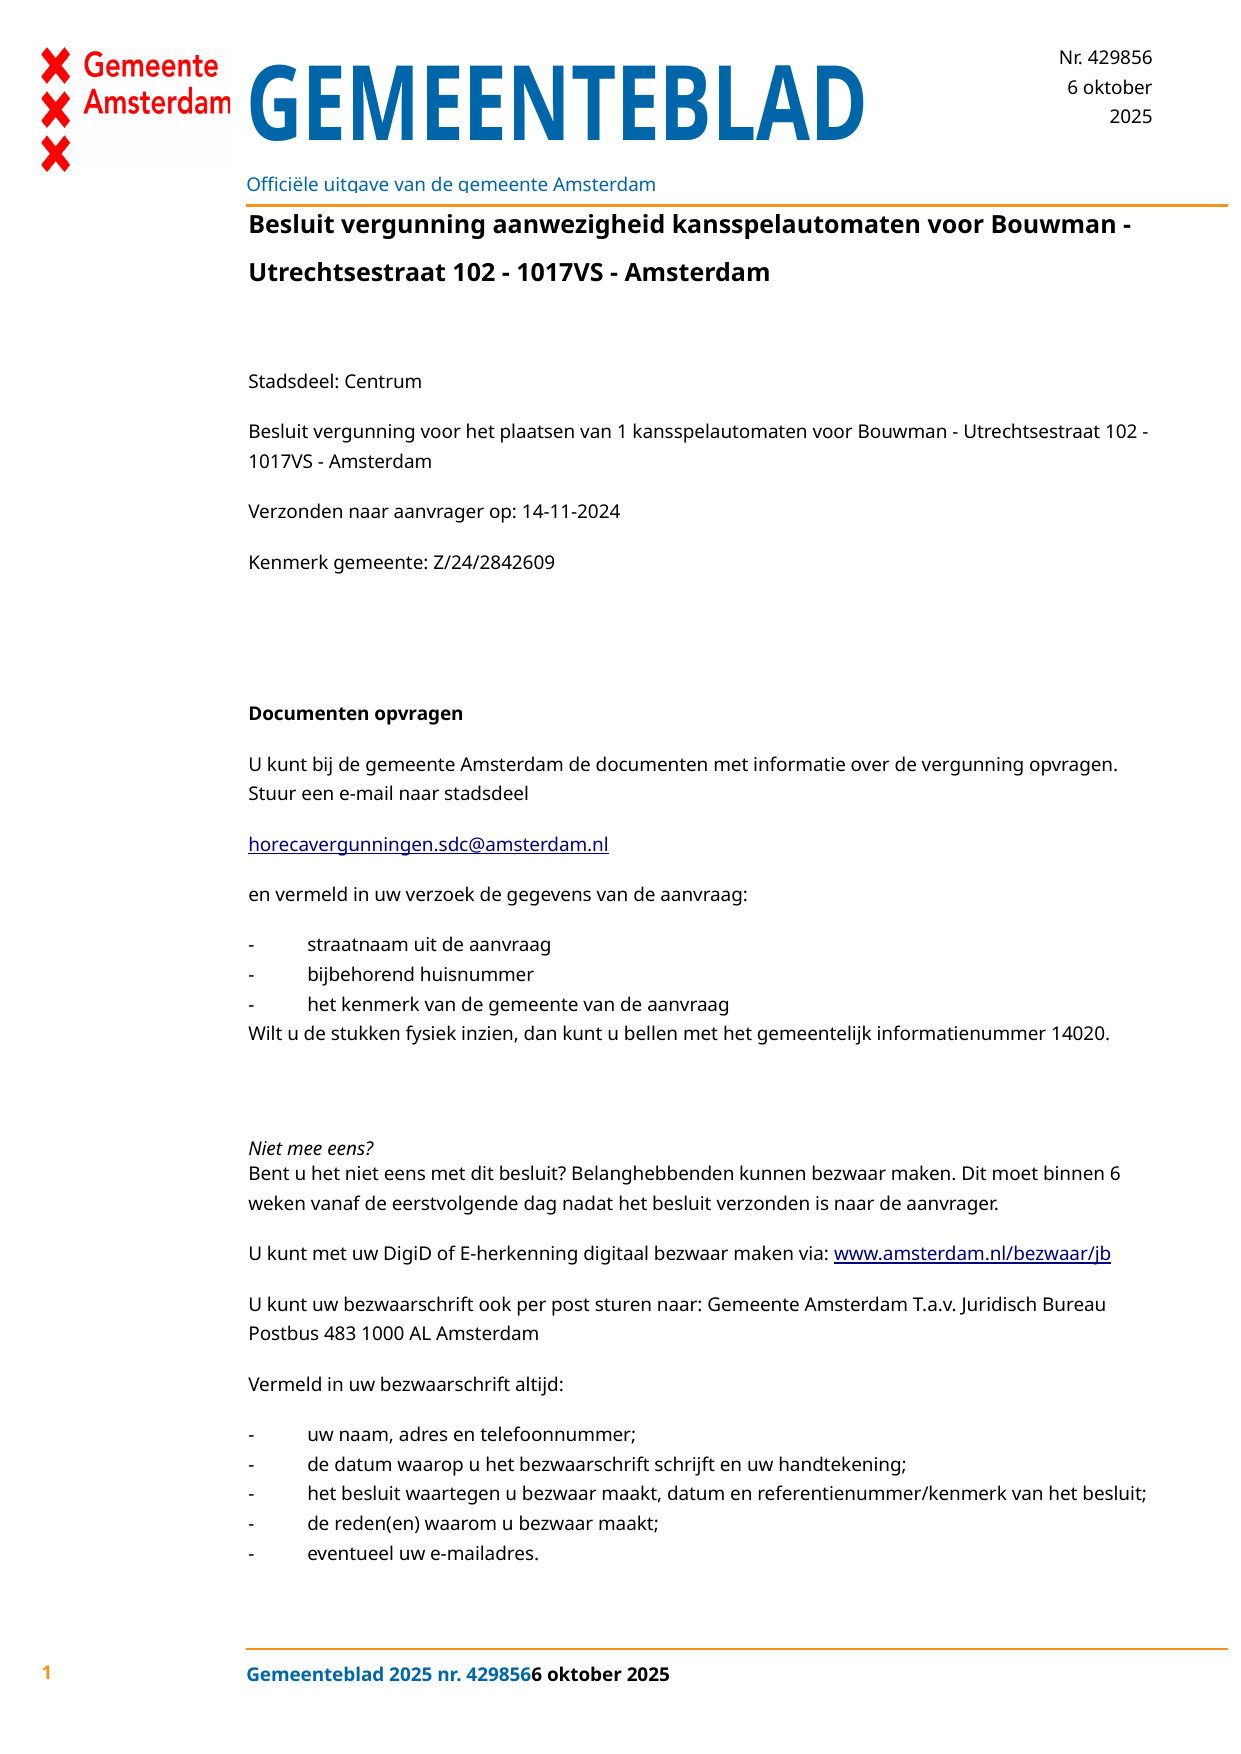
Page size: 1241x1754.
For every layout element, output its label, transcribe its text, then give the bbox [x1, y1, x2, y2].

text Bent u het niet eens met dit besluit? Belanghebbenden kunnen bezwaar maken. Dit moet binnen 6 weken vanaf de eerstvolgende dag nadat het besluit verzonden is naar de aanvrager. [248, 1161, 1152, 1216]
text U kunt uw bezwaarschrift ook per post sturen naar: Gemeente Amsterdam T.a.v. Juridisch Bureau Postbus 483 1000 AL Amsterdam [248, 1291, 1152, 1346]
text Verzonden naar aanvrager op: 14-11-2024 [248, 499, 1152, 524]
text horecavergunningen.sdc@amsterdam.nl [248, 831, 1152, 857]
text U kunt met uw DigiD of E-herkenning digitaal bezwaar maken via: www.amsterdam.nl/bezwaar/jb [248, 1241, 1152, 1266]
text Niet mee eens? [248, 1135, 1152, 1161]
text Stadsdeel: Centrum [248, 368, 1152, 394]
list uw naam, adres en telefoonnummer; [248, 1421, 1152, 1447]
text Vermeld in uw bezwaarschrift altijd: [248, 1371, 1152, 1397]
text Wilt u de stukken fysiek inzien, dan kunt u bellen met het gemeentelijk informatienummer 14020. [248, 1020, 1152, 1046]
picture [41, 47, 231, 172]
text Besluit vergunning voor het plaatsen van 1 kansspelautomaten voor Bouwman - Utrechtsestraat 102 - 1017VS - Amsterdam [248, 419, 1152, 474]
list het besluit waartegen u bezwaar maakt, datum en referentienummer/kenmerk van het besluit; [248, 1481, 1152, 1506]
list de datum waarop u het bezwaarschrift schrijft en uw handtekening; [248, 1451, 1152, 1477]
text Documenten opvragen [248, 700, 1152, 726]
list eventueel uw e-mailadres. [248, 1540, 1152, 1565]
text Besluit vergunning aanwezigheid kansspelautomaten voor Bouwman - Utrechtsestraat 102 - 1017VS - Amsterdam [248, 207, 1152, 288]
list bijbehorend huisnummer [248, 961, 1152, 987]
text en vermeld in uw verzoek de gegevens van de aanvraag: [248, 881, 1152, 907]
text Kenmerk gemeente: Z/24/2842609 [248, 549, 1152, 575]
text U kunt bij de gemeente Amsterdam de documenten met informatie over de vergunning opvragen. Stuur een e-mail naar stadsdeel [248, 751, 1152, 806]
list de reden(en) waarom u bezwaar maakt; [248, 1510, 1152, 1536]
list het kenmerk van de gemeente van de aanvraag [248, 991, 1152, 1017]
list straatnaam uit de aanvraag [248, 932, 1152, 957]
